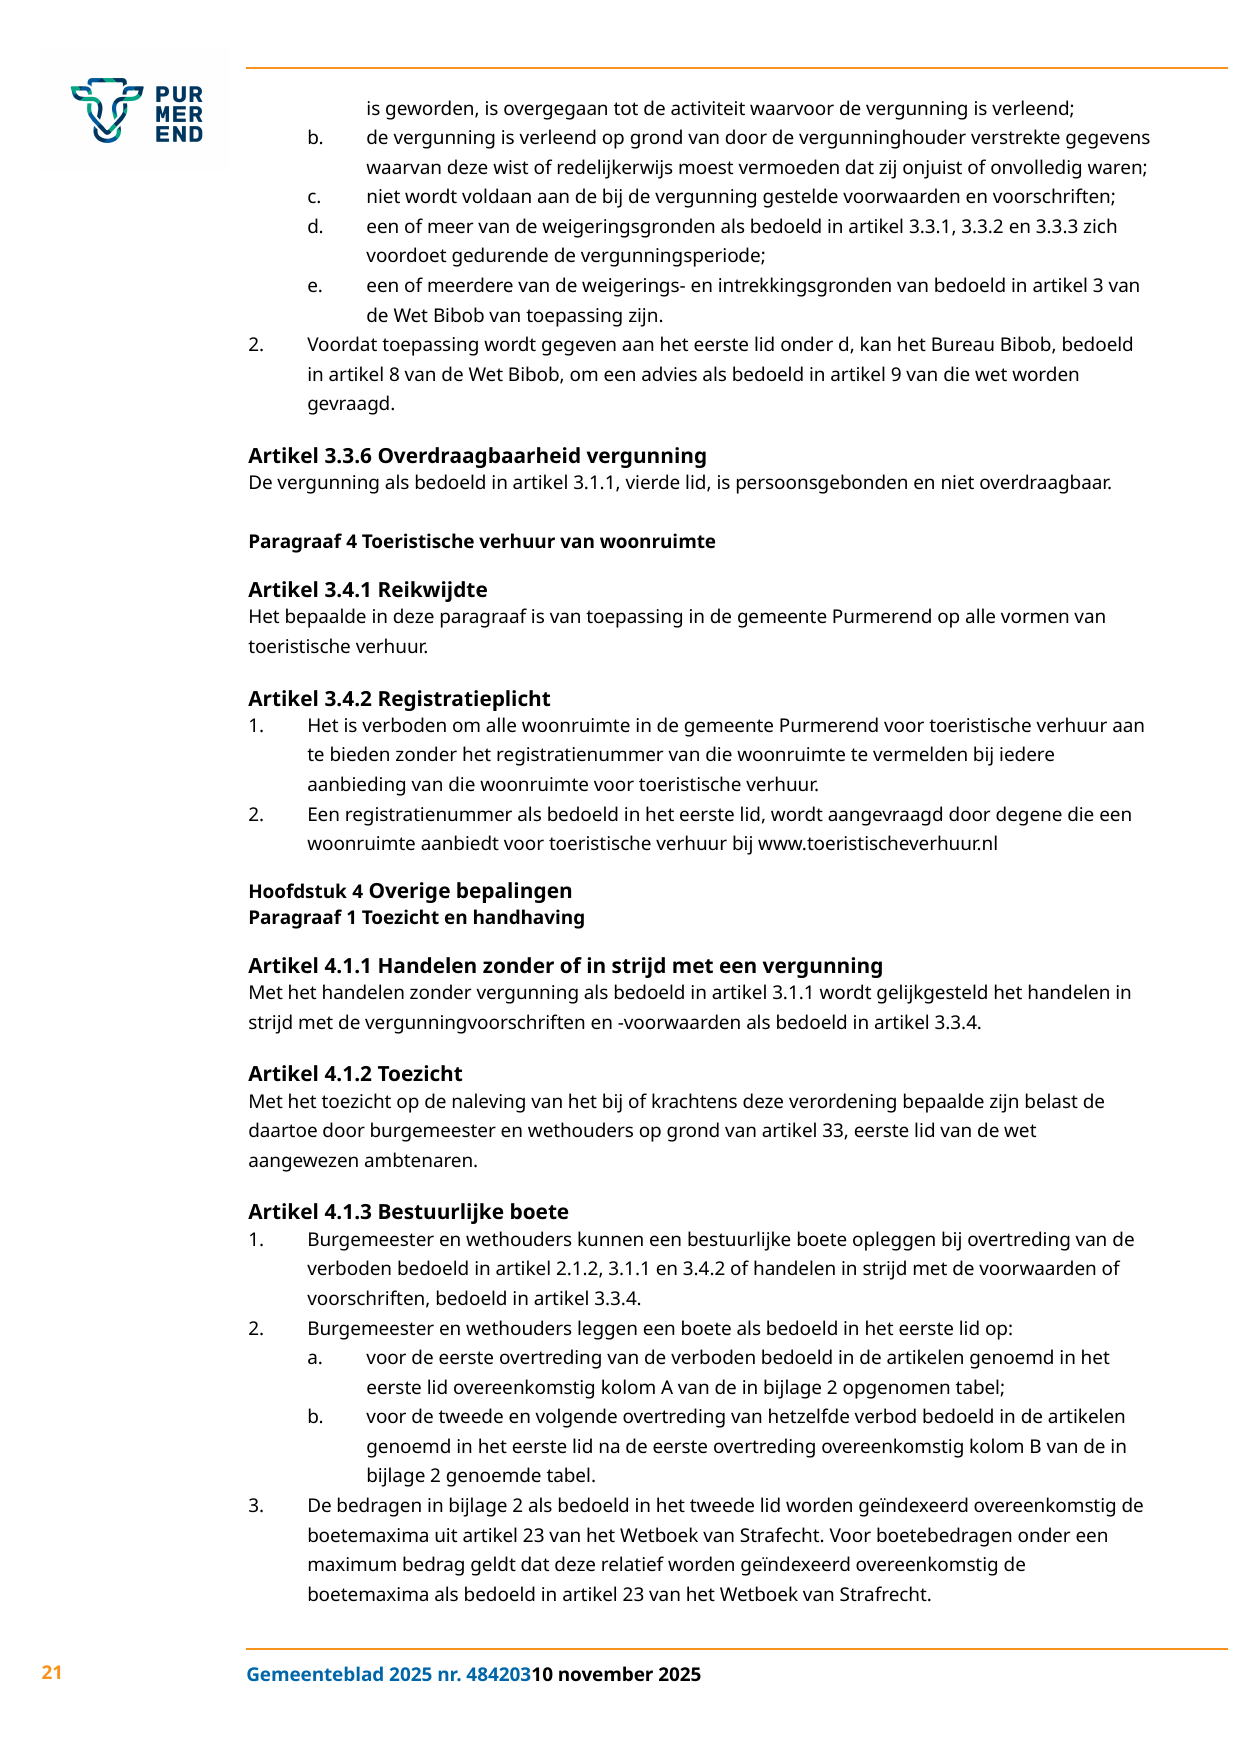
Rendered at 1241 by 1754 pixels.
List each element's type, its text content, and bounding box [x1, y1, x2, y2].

list een of meer van de weigeringsgronden als bedoeld in artikel 3.3.1, 3.3.2 en 3.3.3 zich voordoet gedurende de vergunningsperiode; [307, 213, 1152, 268]
list is geworden, is overgegaan tot de activiteit waarvoor de vergunning is verleend; [307, 95, 1152, 121]
list niet wordt voldaan aan de bij de vergunning gestelde voorwaarden en voorschriften; [307, 183, 1152, 209]
text Paragraaf 1 Toezicht en handhaving [248, 904, 1152, 930]
text Artikel 4.1.2 Toezicht [248, 1059, 1152, 1088]
list Een registratienummer als bedoeld in het eerste lid, wordt aangevraagd door degene die een woonruimte aanbiedt voor toeristische verhuur bij www.toeristischeverhuur.nl [248, 801, 1152, 856]
list Burgemeester en wethouders leggen een boete als bedoeld in het eerste lid op: [248, 1315, 1152, 1340]
text Het bepaalde in deze paragraaf is van toepassing in de gemeente Purmerend op alle vormen van toeristische verhuur. [248, 604, 1152, 659]
text Hoofdstuk 4 Overige bepalingen [248, 876, 1152, 904]
list Voordat toepassing wordt gegeven aan het eerste lid onder d, kan het Bureau Bibob, bedoeld in artikel 8 van de Wet Bibob, om een advies als bedoeld in artikel 9 van die wet worden gevraagd. [248, 331, 1152, 416]
text Artikel 4.1.1 Handelen zonder of in strijd met een vergunning [248, 951, 1152, 979]
text Artikel 3.4.2 Registratieplicht [248, 684, 1152, 712]
picture [41, 47, 231, 172]
list voor de tweede en volgende overtreding van hetzelfde verbod bedoeld in de artikelen genoemd in het eerste lid na de eerste overtreding overeenkomstig kolom B van de in bijlage 2 genoemde tabel. [307, 1403, 1152, 1488]
list Burgemeester en wethouders kunnen een bestuurlijke boete opleggen bij overtreding van de verboden bedoeld in artikel 2.1.2, 3.1.1 en 3.4.2 of handelen in strijd met de voorwaarden of voorschriften, bedoeld in artikel 3.3.4. [248, 1226, 1152, 1311]
text Artikel 3.4.1 Reikwijdte [248, 575, 1152, 604]
list voor de eerste overtreding van de verboden bedoeld in de artikelen genoemd in het eerste lid overeenkomstig kolom A van de in bijlage 2 opgenomen tabel; [307, 1344, 1152, 1399]
list De bedragen in bijlage 2 als bedoeld in het tweede lid worden geïndexeerd overeenkomstig de boetemaxima uit artikel 23 van het Wetboek van Strafecht. Voor boetebedragen onder een maximum bedrag geldt dat deze relatief worden geïndexeerd overeenkomstig de boetemaxima als bedoeld in artikel 23 van het Wetboek van Strafrecht. [248, 1492, 1152, 1607]
text Met het handelen zonder vergunning als bedoeld in artikel 3.1.1 wordt gelijkgesteld het handelen in strijd met de vergunningvoorschriften en -voorwaarden als bedoeld in artikel 3.3.4. [248, 979, 1152, 1035]
list een of meerdere van de weigerings- en intrekkingsgronden van bedoeld in artikel 3 van de Wet Bibob van toepassing zijn. [307, 272, 1152, 328]
text Paragraaf 4 Toeristische verhuur van woonruimte [248, 529, 1152, 554]
text Met het toezicht op de naleving van het bij of krachtens deze verordening bepaalde zijn belast de daartoe door burgemeester en wethouders op grond van artikel 33, eerste lid van de wet aangewezen ambtenaren. [248, 1088, 1152, 1173]
list de vergunning is verleend op grond van door de vergunninghouder verstrekte gegevens waarvan deze wist of redelijkerwijs moest vermoeden dat zij onjuist of onvolledig waren; [307, 124, 1152, 180]
text Artikel 3.3.6 Overdraagbaarheid vergunning [248, 441, 1152, 469]
list Het is verboden om alle woonruimte in de gemeente Purmerend voor toeristische verhuur aan te bieden zonder het registratienummer van die woonruimte te vermelden bij iedere aanbieding van die woonruimte voor toeristische verhuur. [248, 712, 1152, 797]
text Artikel 4.1.3 Bestuurlijke boete [248, 1197, 1152, 1226]
text De vergunning als bedoeld in artikel 3.1.1, vierde lid, is persoonsgebonden en niet overdraagbaar. [248, 469, 1152, 495]
